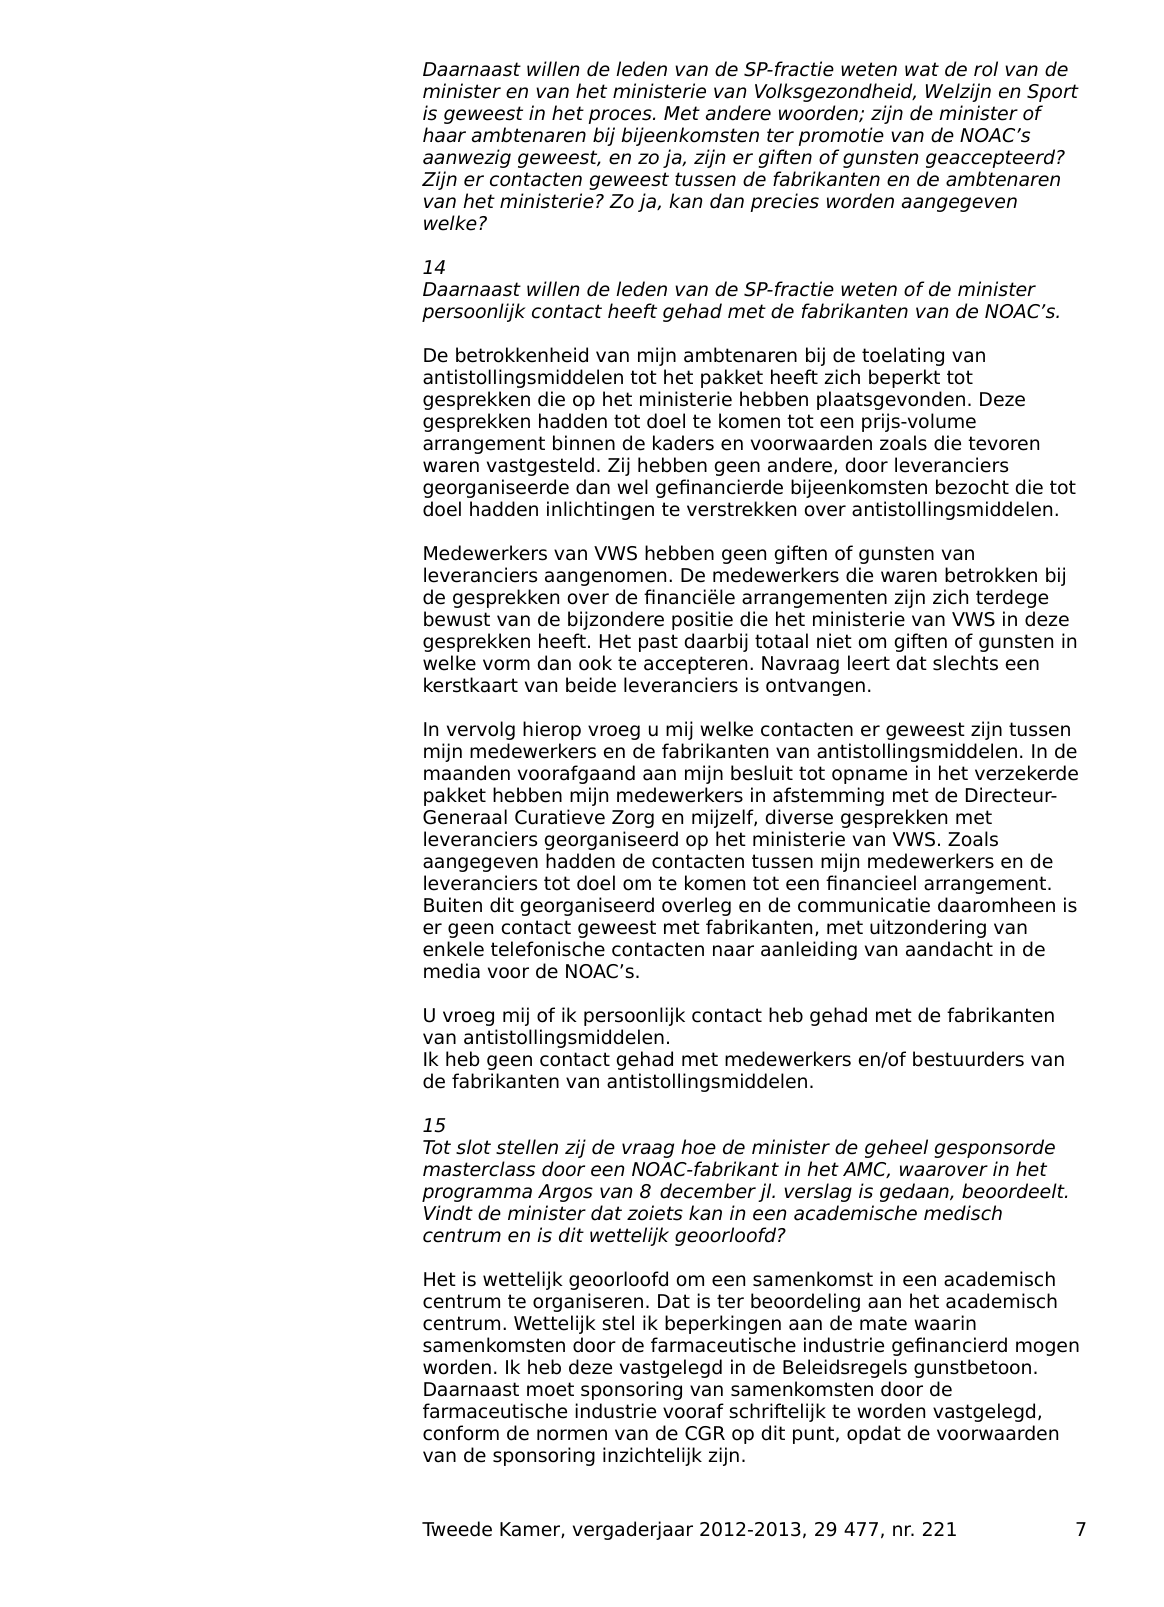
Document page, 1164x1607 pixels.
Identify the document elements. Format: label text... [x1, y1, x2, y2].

text Tot slot stellen zij de vraag hoe de minister de geheel gesponsorde masterclass door een NOAC-fabrikant in het AMC, waarover in het programma Argos van 8 december jl. verslag is gedaan, beoordeelt. Vindt de minister dat zoiets kan in een academische medisch centrum en is dit wettelijk geoorloofd? [422, 1137, 1087, 1247]
text Daarnaast willen de leden van de SP-fractie weten of de minister persoonlijk contact heeft gehad met de fabrikanten van de NOAC’s. [422, 279, 1087, 323]
text Het is wettelijk geoorloofd om een samenkomst in een academisch centrum te organiseren. Dat is ter beoordeling aan het academisch centrum. Wettelijk stel ik beperkingen aan de mate waarin samenkomsten door de farmaceutische industrie gefinancierd mogen worden. Ik heb deze vastgelegd in de Beleidsregels gunstbetoon. Daarnaast moet sponsoring van samenkomsten door de farmaceutische industrie vooraf schriftelijk te worden vastgelegd, conform de normen van de CGR op dit punt, opdat de voorwaarden van de sponsoring inzichtelijk zijn. [422, 1269, 1087, 1467]
text 15 [422, 1115, 1087, 1137]
text De betrokkenheid van mijn ambtenaren bij de toelating van antistollingsmiddelen tot het pakket heeft zich beperkt tot gesprekken die op het ministerie hebben plaatsgevonden. Deze gesprekken hadden tot doel te komen tot een prijs-volume arrangement binnen de kaders en voorwaarden zoals die tevoren waren vastgesteld. Zij hebben geen andere, door leveranciers georganiseerde dan wel gefinancierde bijeenkomsten bezocht die tot doel hadden inlichtingen te verstrekken over antistollingsmiddelen. [422, 345, 1087, 521]
text Daarnaast willen de leden van de SP-fractie weten wat de rol van de minister en van het ministerie van Volksgezondheid, Welzijn en Sport is geweest in het proces. Met andere woorden; zijn de minister of haar ambtenaren bij bijeenkomsten ter promotie van de NOAC’s aanwezig geweest, en zo ja, zijn er giften of gunsten geaccepteerd? Zijn er contacten geweest tussen de fabrikanten en de ambtenaren van het ministerie? Zo ja, kan dan precies worden aangegeven welke? [422, 59, 1087, 235]
text 14 [422, 257, 1087, 279]
text U vroeg mij of ik persoonlijk contact heb gehad met de fabrikanten van antistollingsmiddelen. [422, 1005, 1087, 1049]
text Ik heb geen contact gehad met medewerkers en/of bestuurders van de fabrikanten van antistollingsmiddelen. [422, 1049, 1087, 1093]
text In vervolg hierop vroeg u mij welke contacten er geweest zijn tussen mijn medewerkers en de fabrikanten van antistollingsmiddelen. In de maanden voorafgaand aan mijn besluit tot opname in het verzekerde pakket hebben mijn medewerkers in afstemming met de Directeur-Generaal Curatieve Zorg en mijzelf, diverse gesprekken met leveranciers georganiseerd op het ministerie van VWS. Zoals aangegeven hadden de contacten tussen mijn medewerkers en de leveranciers tot doel om te komen tot een financieel arrangement. Buiten dit georganiseerd overleg en de communicatie daaromheen is er geen contact geweest met fabrikanten, met uitzondering van enkele telefonische contacten naar aanleiding van aandacht in de media voor de NOAC’s. [422, 719, 1087, 983]
text Medewerkers van VWS hebben geen giften of gunsten van leveranciers aangenomen. De medewerkers die waren betrokken bij de gesprekken over de financiële arrangementen zijn zich terdege bewust van de bijzondere positie die het ministerie van VWS in deze gesprekken heeft. Het past daarbij totaal niet om giften of gunsten in welke vorm dan ook te accepteren. Navraag leert dat slechts een kerstkaart van beide leveranciers is ontvangen. [422, 543, 1087, 697]
